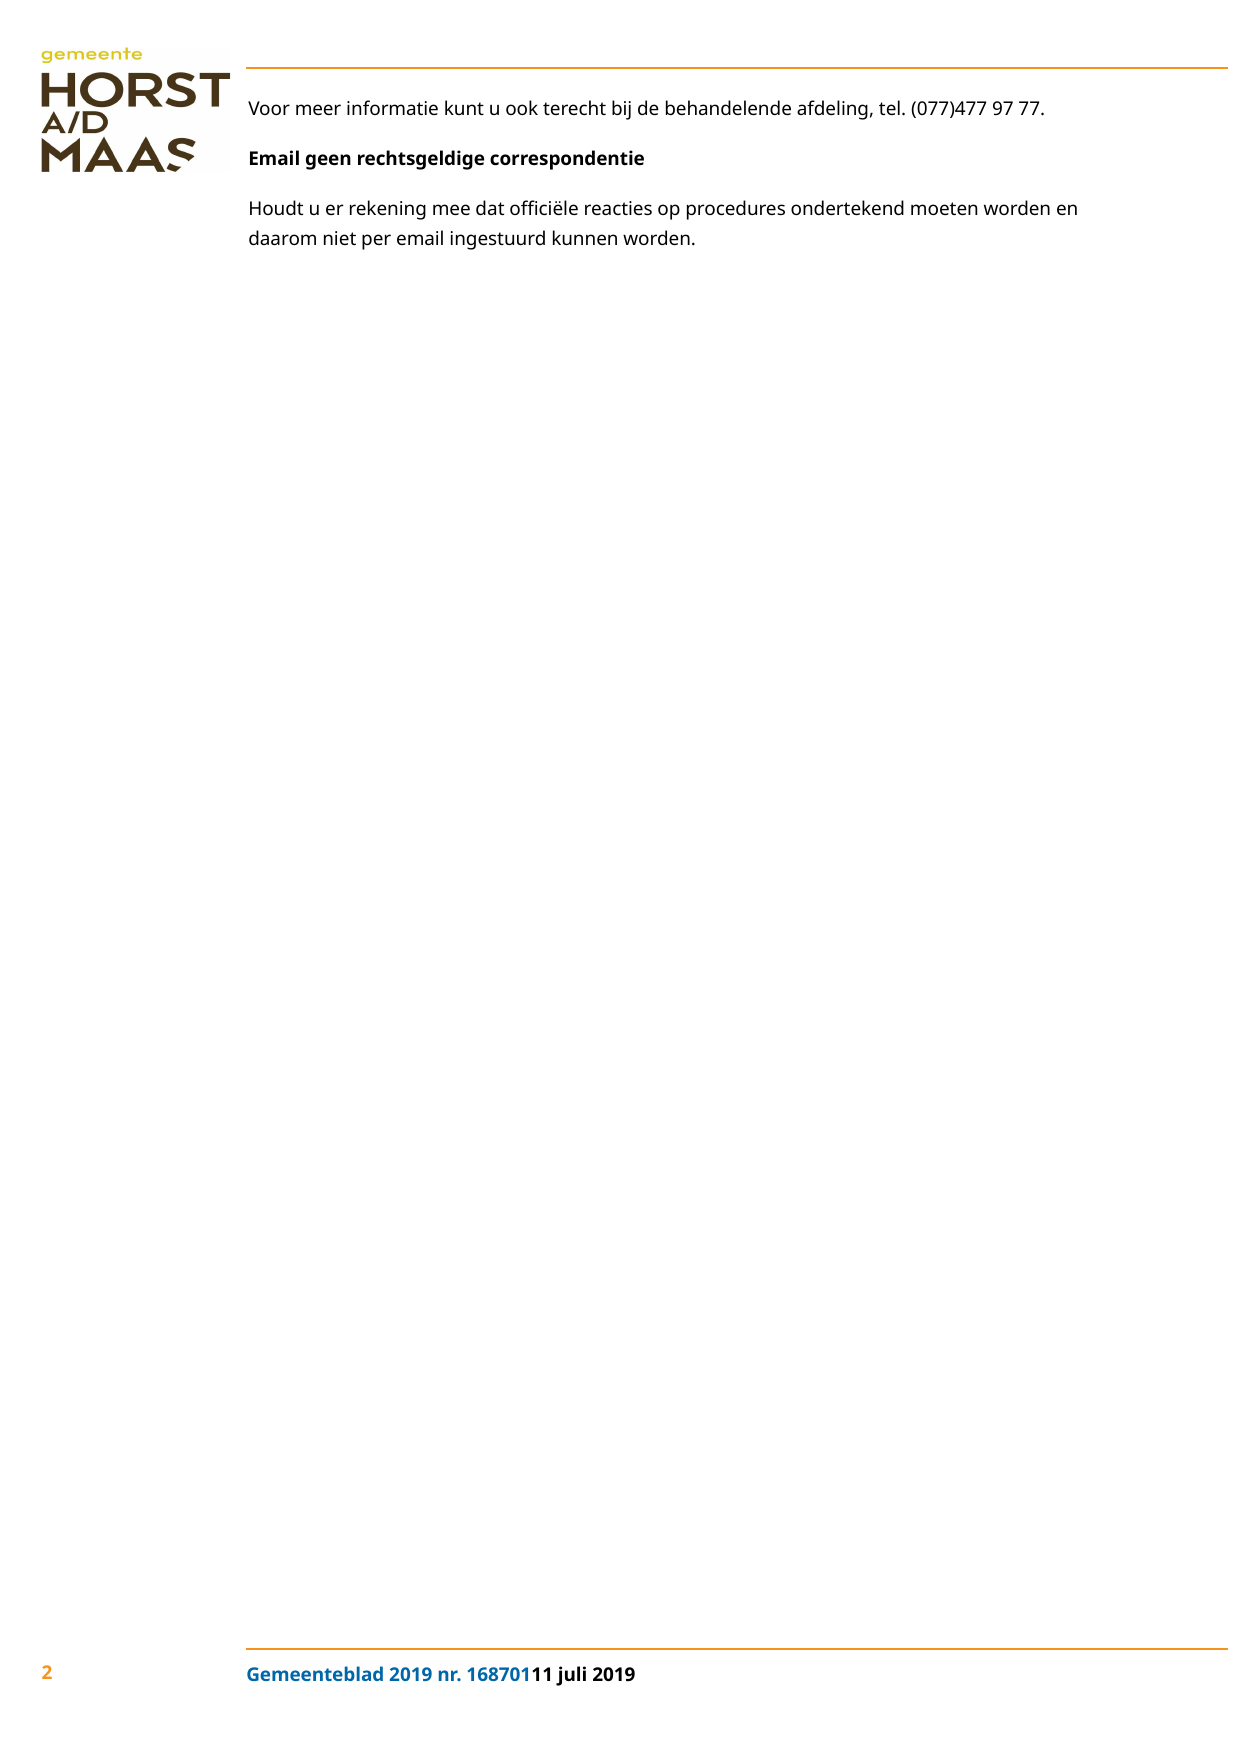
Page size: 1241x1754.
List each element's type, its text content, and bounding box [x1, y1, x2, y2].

text Email geen rechtsgeldige correspondentie [248, 145, 1152, 171]
picture [41, 47, 231, 172]
text Houdt u er rekening mee dat officiële reacties op procedures ondertekend moeten worden en daarom niet per email ingestuurd kunnen worden. [248, 196, 1152, 251]
text Voor meer informatie kunt u ook terecht bij de behandelende afdeling, tel. (077)477 97 77. [248, 95, 1152, 121]
